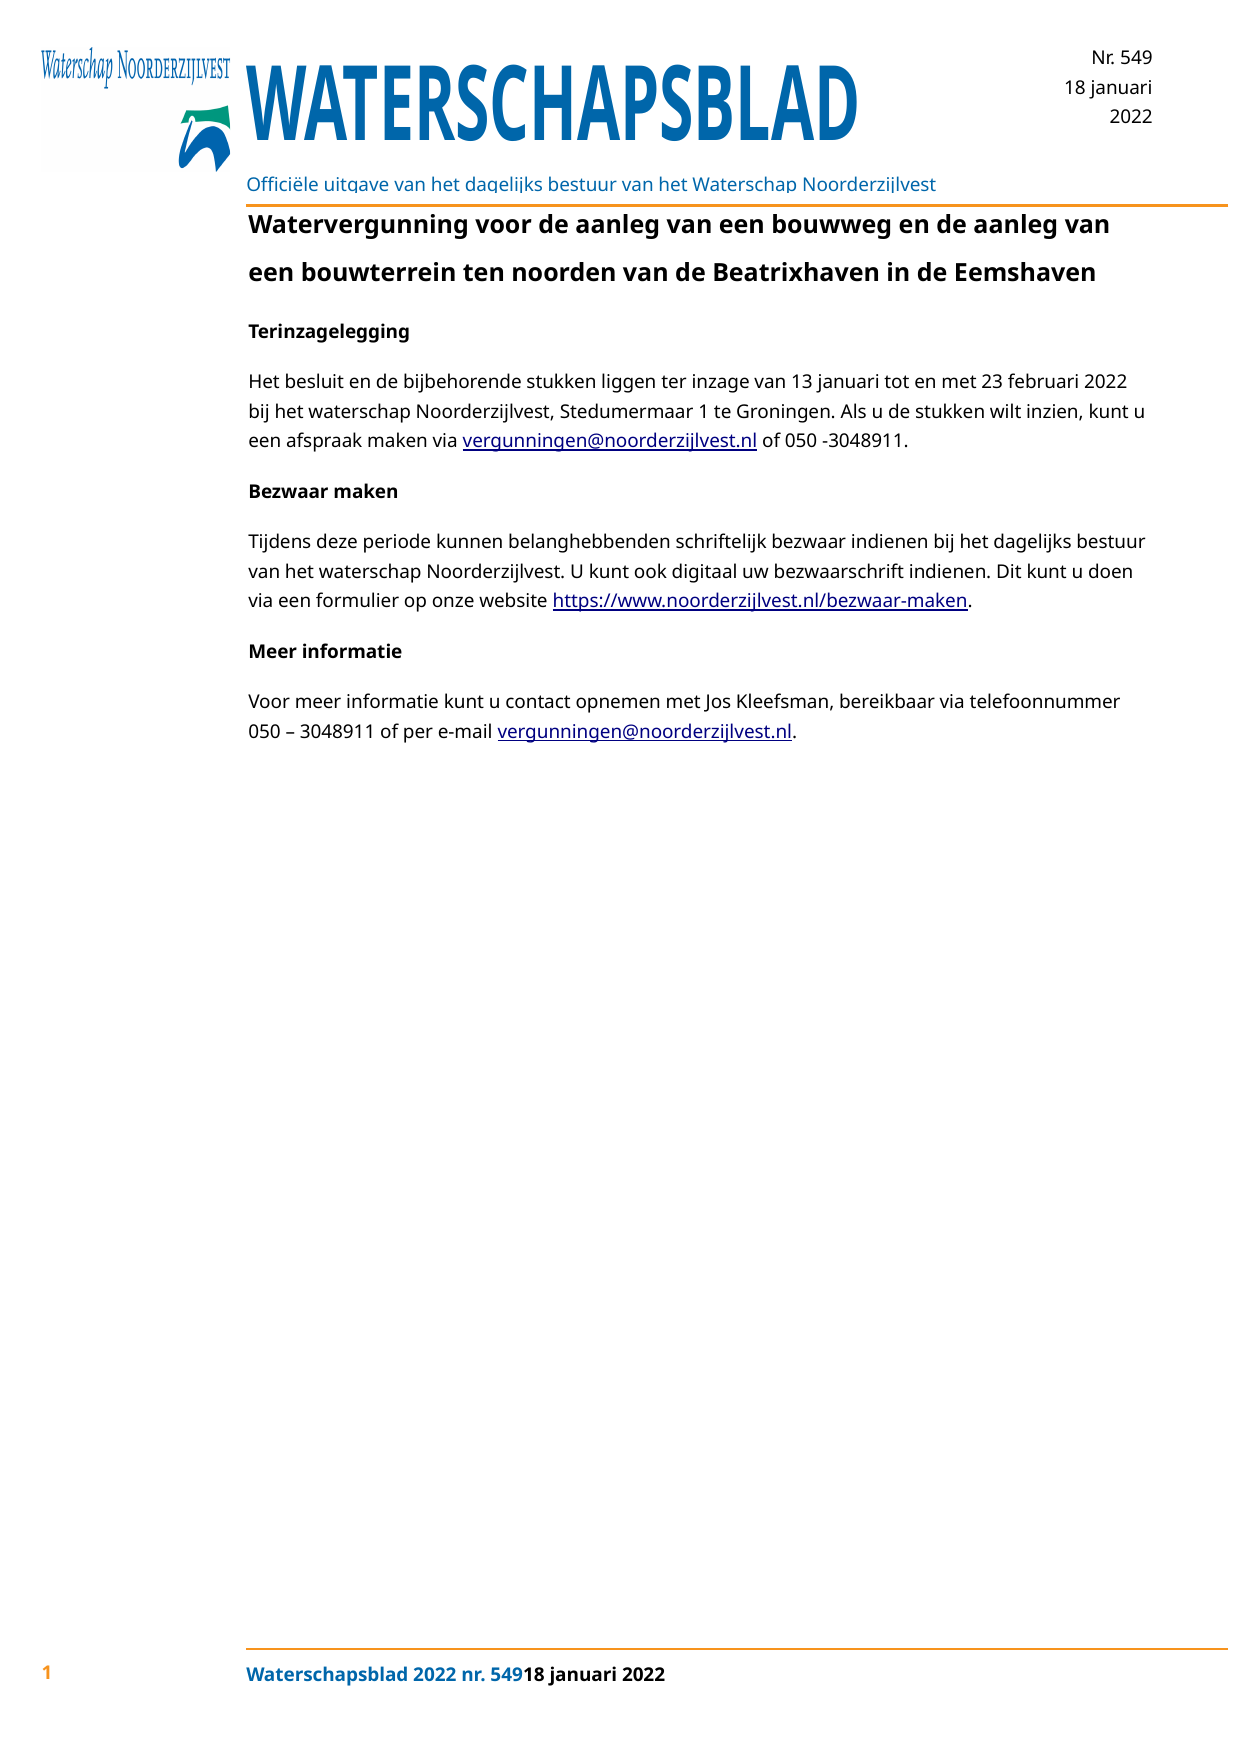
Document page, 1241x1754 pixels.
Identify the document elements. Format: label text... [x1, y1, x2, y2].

text Bezwaar maken [248, 478, 1152, 504]
text Watervergunning voor de aanleg van een bouwweg en de aanleg van een bouwterrein ten noorden van de Beatrixhaven in de Eemshaven [248, 207, 1152, 288]
text Meer informatie [248, 638, 1152, 664]
text Terinzagelegging [248, 318, 1152, 344]
picture [41, 47, 231, 172]
text Tijdens deze periode kunnen belanghebbenden schriftelijk bezwaar indienen bij het dagelijks bestuur van het waterschap Noorderzijlvest. U kunt ook digitaal uw bezwaarschrift indienen. Dit kunt u doen via een formulier op onze website https://www.noorderzijlvest.nl/bezwaar-maken. [248, 528, 1152, 613]
text Voor meer informatie kunt u contact opnemen met Jos Kleefsman, bereikbaar via telefoonnummer 050 – 3048911 of per e-mail vergunningen@noorderzijlvest.nl. [248, 688, 1152, 744]
text Het besluit en de bijbehorende stukken liggen ter inzage van 13 januari tot en met 23 februari 2022 bij het waterschap Noorderzijlvest, Stedumermaar 1 te Groningen. Als u de stukken wilt inzien, kunt u een afspraak maken via vergunningen@noorderzijlvest.nl of 050 -3048911. [248, 368, 1152, 453]
